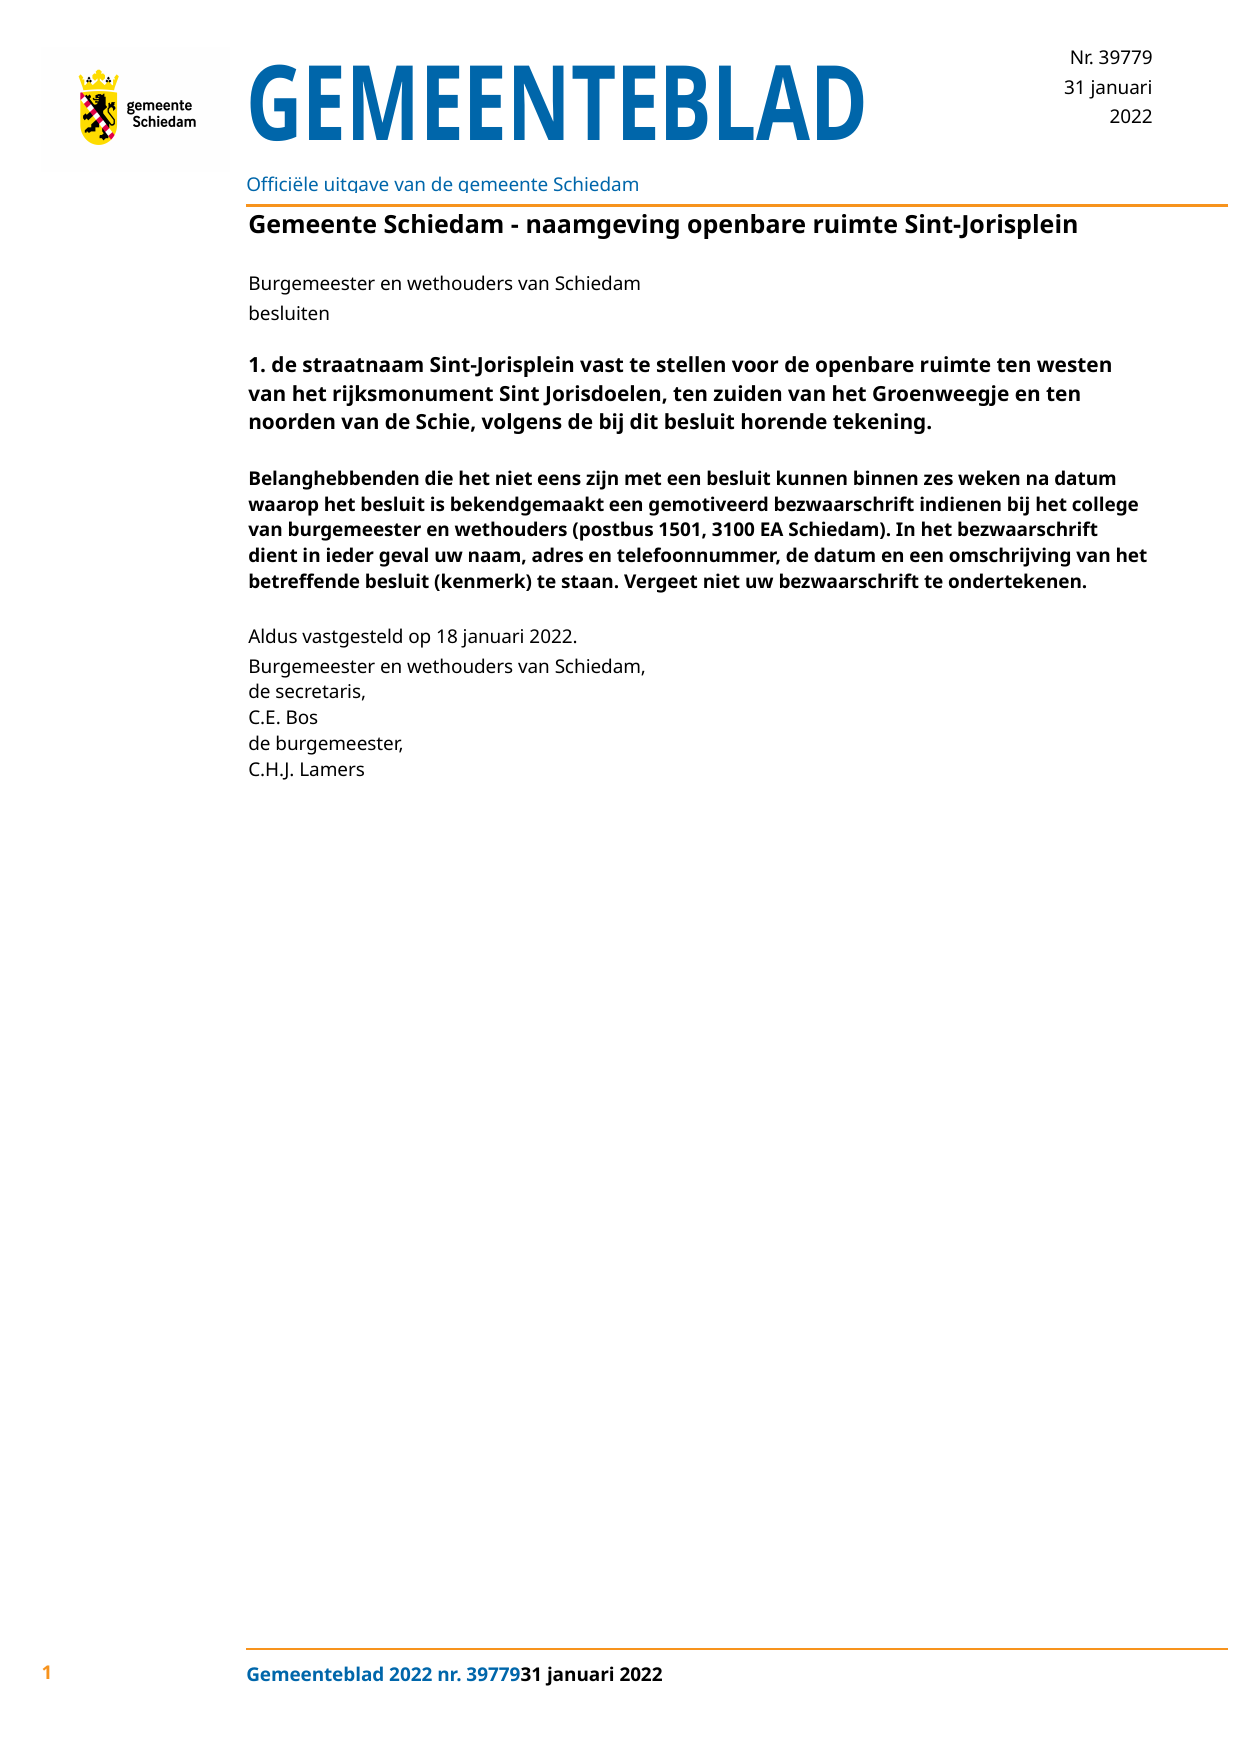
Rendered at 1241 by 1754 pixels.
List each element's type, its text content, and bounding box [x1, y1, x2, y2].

text Aldus vastgesteld op 18 januari 2022. [248, 623, 1152, 649]
text besluiten [248, 300, 1152, 326]
text C.H.J. Lamers [248, 756, 1152, 782]
text Gemeente Schiedam - naamgeving openbare ruimte Sint-Jorisplein [248, 207, 1152, 241]
text 1. de straatnaam Sint-Jorisplein vast te stellen voor de openbare ruimte ten westen van het rijksmonument Sint Jorisdoelen, ten zuiden van het Groenweegje en ten noorden van de Schie, volgens de bij dit besluit horende tekening. [248, 350, 1152, 436]
text Belanghebbenden die het niet eens zijn met een besluit kunnen binnen zes weken na datum waarop het besluit is bekendgemaakt een gemotiveerd bezwaarschrift indienen bij het college van burgemeester en wethouders (postbus 1501, 3100 EA Schiedam). In het bezwaarschrift dient in ieder geval uw naam, adres en telefoonnummer, de datum en een omschrijving van het betreffende besluit (kenmerk) te staan. Vergeet niet uw bezwaarschrift te ondertekenen. [248, 465, 1152, 594]
text C.E. Bos [248, 704, 1152, 730]
text Burgemeester en wethouders van Schiedam [248, 270, 1152, 296]
text de secretaris, [248, 679, 1152, 704]
text Burgemeester en wethouders van Schiedam, [248, 653, 1152, 679]
picture [41, 47, 231, 172]
text de burgemeester, [248, 730, 1152, 756]
